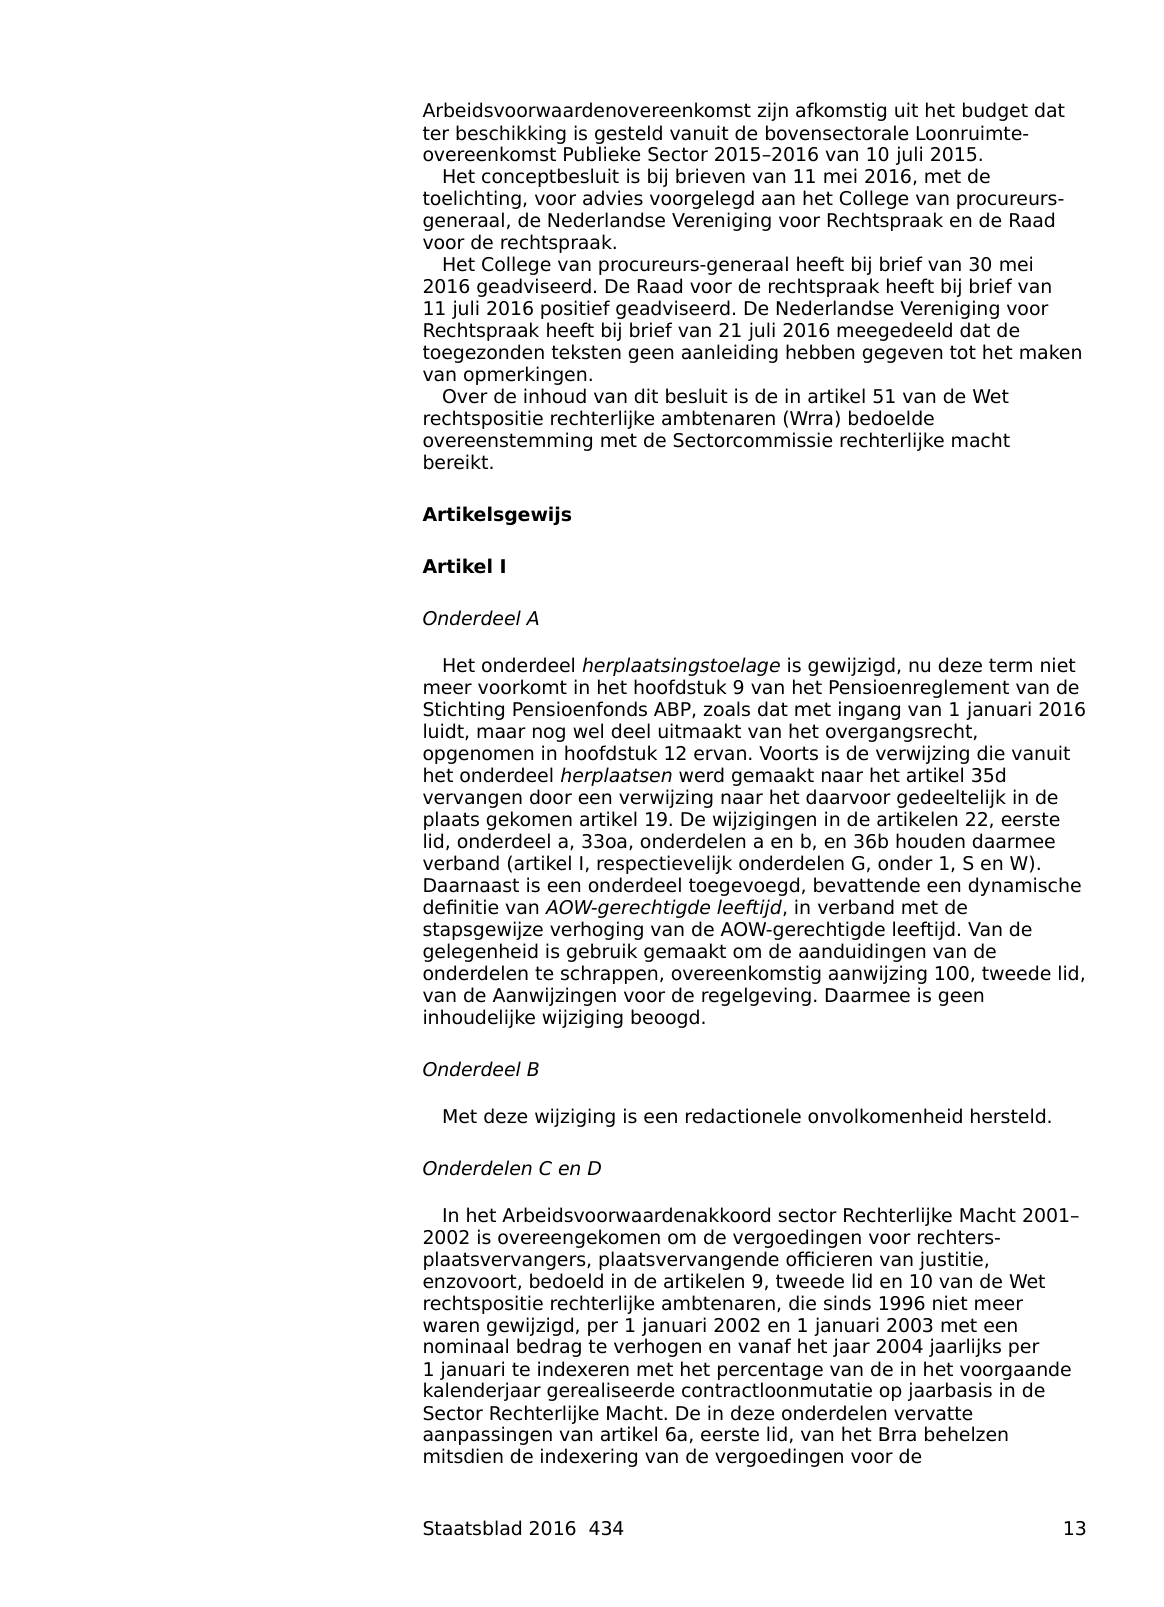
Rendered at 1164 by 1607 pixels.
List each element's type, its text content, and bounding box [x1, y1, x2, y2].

text In het Arbeidsvoorwaardenakkoord sector Rechterlijke Macht 2001–2002 is overeengekomen om de vergoedingen voor rechters-plaatsvervangers, plaatsvervangende officieren van justitie, enzovoort, bedoeld in de artikelen 9, tweede lid en 10 van de Wet rechtspositie rechterlijke ambtenaren, die sinds 1996 niet meer waren gewijzigd, per 1 januari 2002 en 1 januari 2003 met een nominaal bedrag te verhogen en vanaf het jaar 2004 jaarlijks per 1 januari te indexeren met het percentage van de in het voorgaande kalenderjaar gerealiseerde contractloonmutatie op jaarbasis in de Sector Rechterlijke Macht. De in deze onderdelen vervatte aanpassingen van artikel 6a, eerste lid, van het Brra behelzen mitsdien de indexering van de vergoedingen voor de [422, 1204, 1087, 1468]
subtitle Artikelsgewijs [422, 504, 1087, 526]
subtitle Onderdelen C en D [422, 1158, 1087, 1179]
text Met deze wijziging is een redactionele onvolkomenheid hersteld. [422, 1106, 1087, 1128]
text Het College van procureurs-generaal heeft bij brief van 30 mei 2016 geadviseerd. De Raad voor de rechtspraak heeft bij brief van 11 juli 2016 positief geadviseerd. De Nederlandse Vereniging voor Rechtspraak heeft bij brief van 21 juli 2016 meegedeeld dat de toegezonden teksten geen aanleiding hebben gegeven tot het maken van opmerkingen. [422, 254, 1087, 386]
text Het onderdeel herplaatsingstoelage is gewijzigd, nu deze term niet meer voorkomt in het hoofdstuk 9 van het Pensioenreglement van de Stichting Pensioenfonds ABP, zoals dat met ingang van 1 januari 2016 luidt, maar nog wel deel uitmaakt van het overgangsrecht, opgenomen in hoofdstuk 12 ervan. Voorts is de verwijzing die vanuit het onderdeel herplaatsen werd gemaakt naar het artikel 35d vervangen door een verwijzing naar het daarvoor gedeeltelijk in de plaats gekomen artikel 19. De wijzigingen in de artikelen 22, eerste lid, onderdeel a, 33oa, onderdelen a en b, en 36b houden daarmee verband (artikel I, respectievelijk onderdelen G, onder 1, S en W). Daarnaast is een onderdeel toegevoegd, bevattende een dynamische definitie van AOW-gerechtigde leeftijd, in verband met de stapsgewijze verhoging van de AOW-gerechtigde leeftijd. Van de gelegenheid is gebruik gemaakt om de aanduidingen van de onderdelen te schrappen, overeenkomstig aanwijzing 100, tweede lid, van de Aanwijzingen voor de regelgeving. Daarmee is geen inhoudelijke wijziging beoogd. [422, 655, 1087, 1029]
subtitle Artikel I [422, 556, 1087, 578]
subtitle Onderdeel A [422, 608, 1087, 630]
text Over de inhoud van dit besluit is de in artikel 51 van de Wet rechtspositie rechterlijke ambtenaren (Wrra) bedoelde overeenstemming met de Sectorcommissie rechterlijke macht bereikt. [422, 386, 1087, 474]
text Het conceptbesluit is bij brieven van 11 mei 2016, met de toelichting, voor advies voorgelegd aan het College van procureurs-generaal, de Nederlandse Vereniging voor Rechtspraak en de Raad voor de rechtspraak. [422, 166, 1087, 254]
text Arbeidsvoorwaardenovereenkomst zijn afkomstig uit het budget dat ter beschikking is gesteld vanuit de bovensectorale Loonruimte-overeenkomst Publieke Sector 2015–2016 van 10 juli 2015. [422, 100, 1087, 166]
subtitle Onderdeel B [422, 1059, 1087, 1081]
